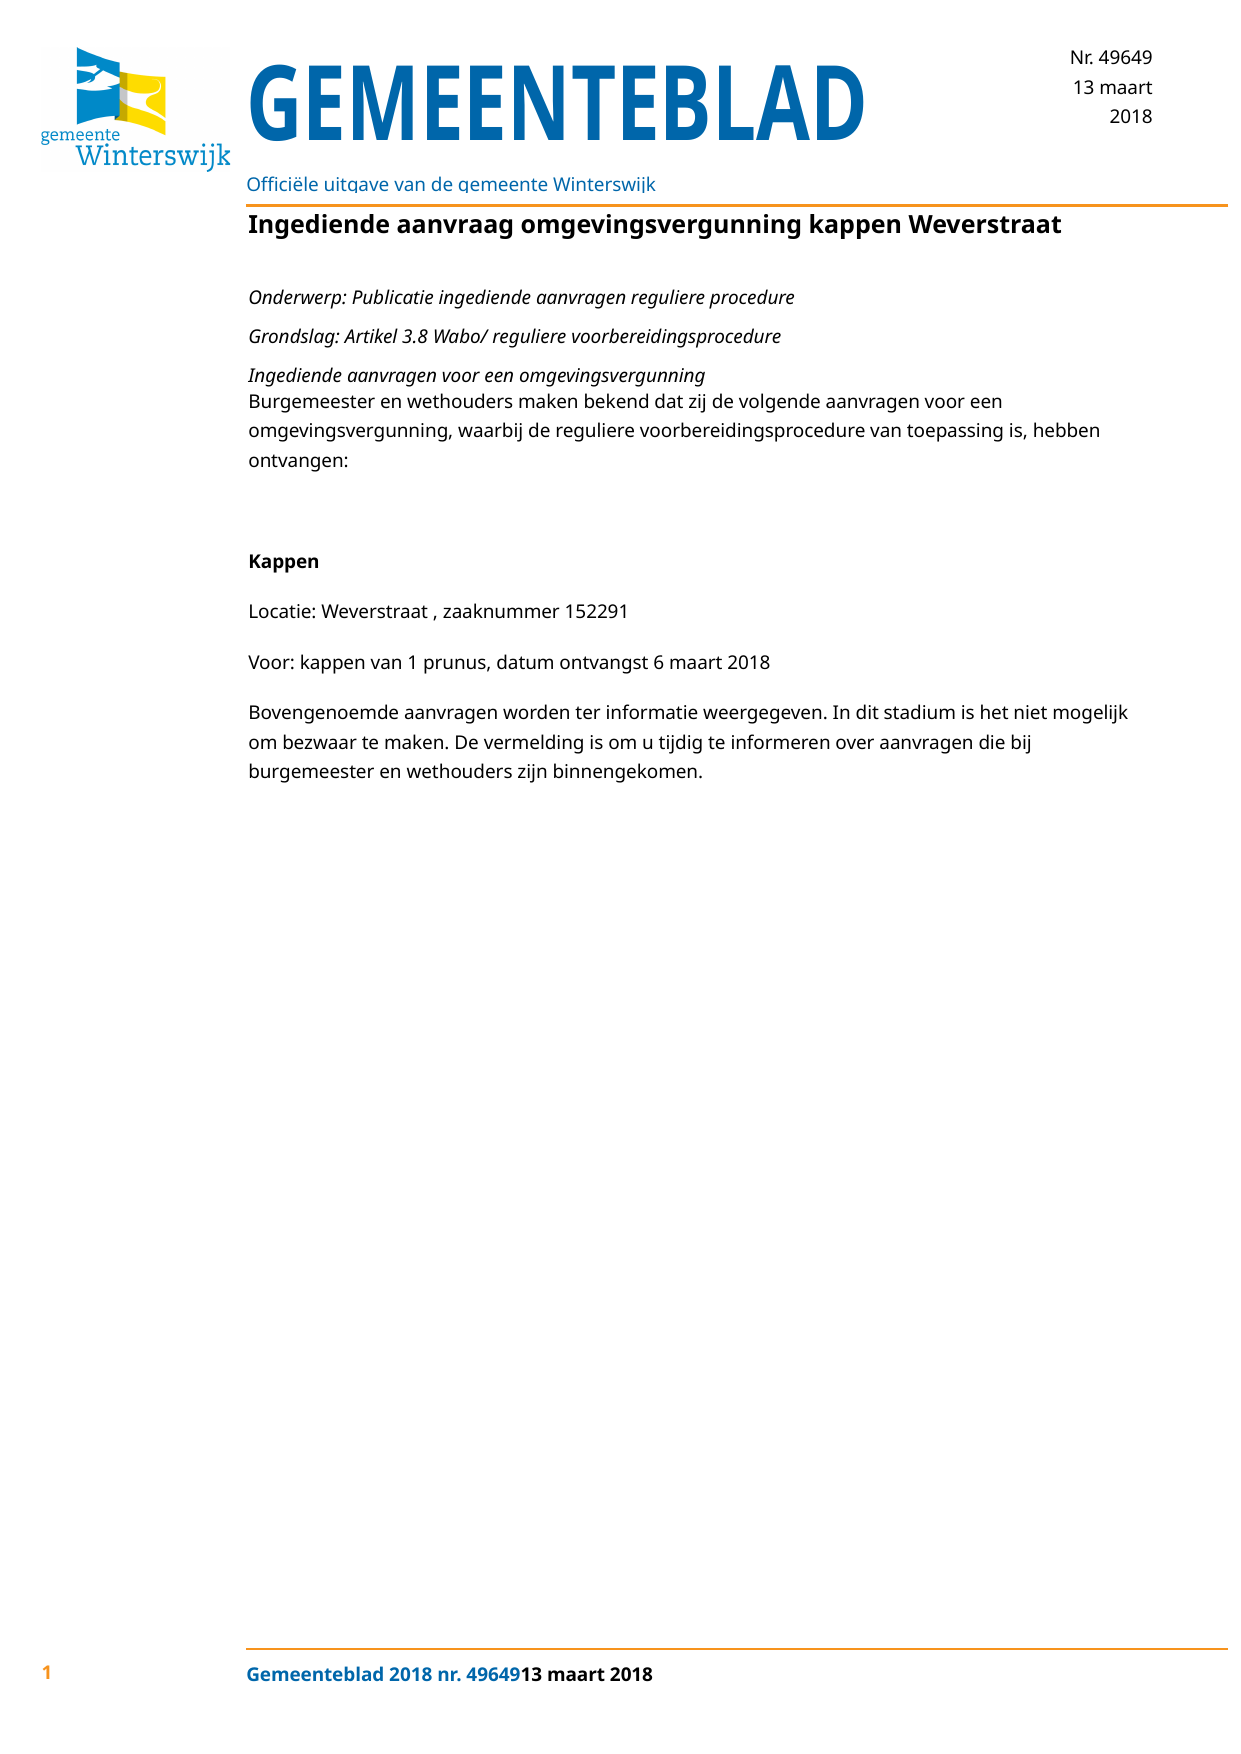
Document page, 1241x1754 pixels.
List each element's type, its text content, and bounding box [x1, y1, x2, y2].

text Bovengenoemde aanvragen worden ter informatie weergegeven. In dit stadium is het niet mogelijk om bezwaar te maken. De vermelding is om u tijdig te informeren over aanvragen die bij burgemeester en wethouders zijn binnengekomen. [248, 699, 1152, 784]
text Locatie: Weverstraat , zaaknummer 152291 [248, 598, 1152, 624]
text Grondslag: Artikel 3.8 Wabo/ reguliere voorbereidingsprocedure [248, 323, 1152, 349]
picture [41, 47, 231, 172]
text Ingediende aanvragen voor een omgevingsvergunning [248, 362, 1152, 388]
picture [225, 153, 231, 162]
text Kappen [248, 548, 1152, 574]
text Ingediende aanvraag omgevingsvergunning kappen Weverstraat [248, 207, 1152, 241]
text Onderwerp: Publicatie ingediende aanvragen reguliere procedure [248, 284, 1152, 309]
text Voor: kappen van 1 prunus, datum ontvangst 6 maart 2018 [248, 649, 1152, 675]
text Burgemeester en wethouders maken bekend dat zij de volgende aanvragen voor een omgevingsvergunning, waarbij de reguliere voorbereidingsprocedure van toepassing is, hebben ontvangen: [248, 388, 1152, 473]
